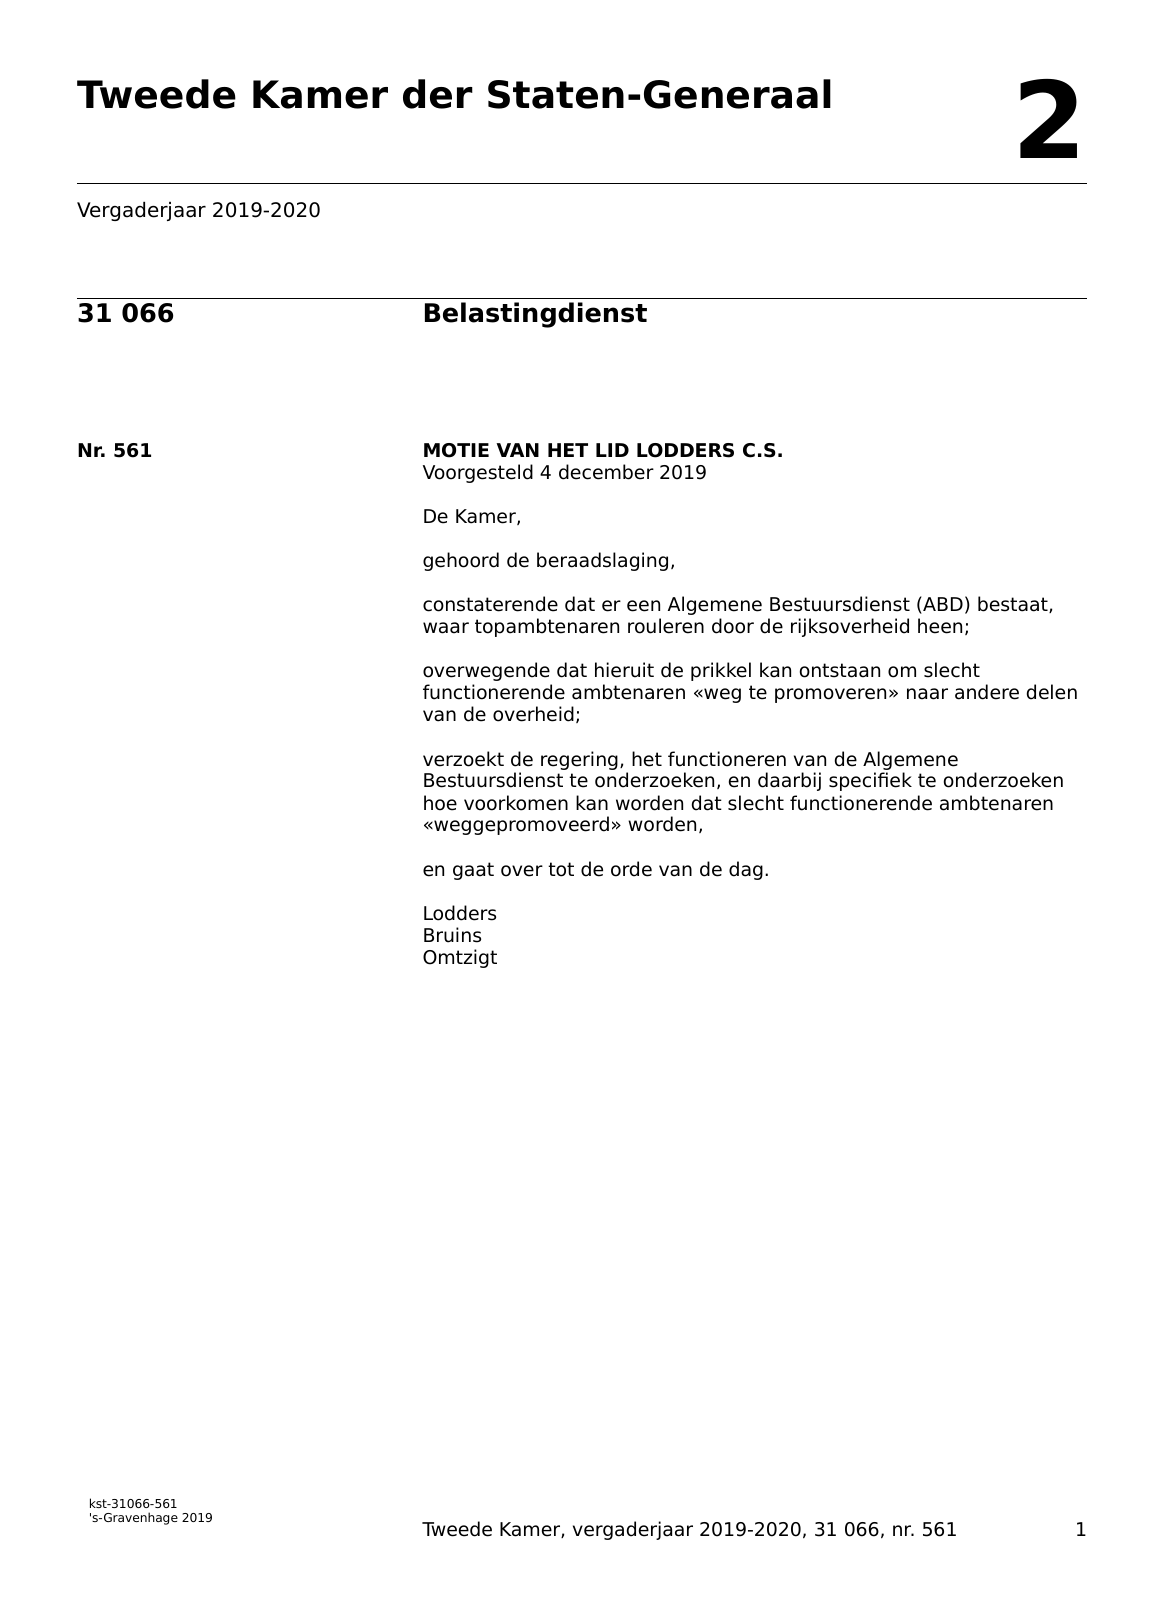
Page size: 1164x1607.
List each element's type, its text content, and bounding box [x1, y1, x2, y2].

text gehoord de beraadslaging, [422, 550, 1087, 572]
text overwegende dat hieruit de prikkel kan ontstaan om slecht functionerende ambtenaren «weg te promoveren» naar andere delen van de overheid; [422, 660, 1087, 726]
text Lodders [422, 903, 1087, 925]
text Voorgesteld 4 december 2019 [422, 462, 1087, 484]
table_header 2 [886, 59, 1087, 183]
subtitle 31 066 Belastingdienst [77, 299, 1087, 329]
text kst-31066-561 [88, 1497, 323, 1511]
text Omtzigt [422, 947, 1087, 969]
text verzoekt de regering, het functioneren van de Algemene Bestuursdienst te onderzoeken, en daarbij specifiek te onderzoeken hoe voorkomen kan worden dat slecht functionerende ambtenaren «weggepromoveerd» worden, [422, 748, 1087, 836]
table_header Tweede Kamer der Staten-Generaal [77, 59, 886, 183]
text constaterende dat er een Algemene Bestuursdienst (ABD) bestaat, waar topambtenaren rouleren door de rijksoverheid heen; [422, 594, 1087, 638]
text Bruins [422, 925, 1087, 947]
text en gaat over tot de orde van de dag. [422, 858, 1087, 881]
text 's-Gravenhage 2019 [88, 1511, 323, 1525]
table_cell Vergaderjaar 2019-2020 [77, 184, 1087, 298]
subtitle Nr. 561 MOTIE VAN HET LID LODDERS C.S. [77, 440, 1087, 462]
text De Kamer, [422, 506, 1087, 528]
